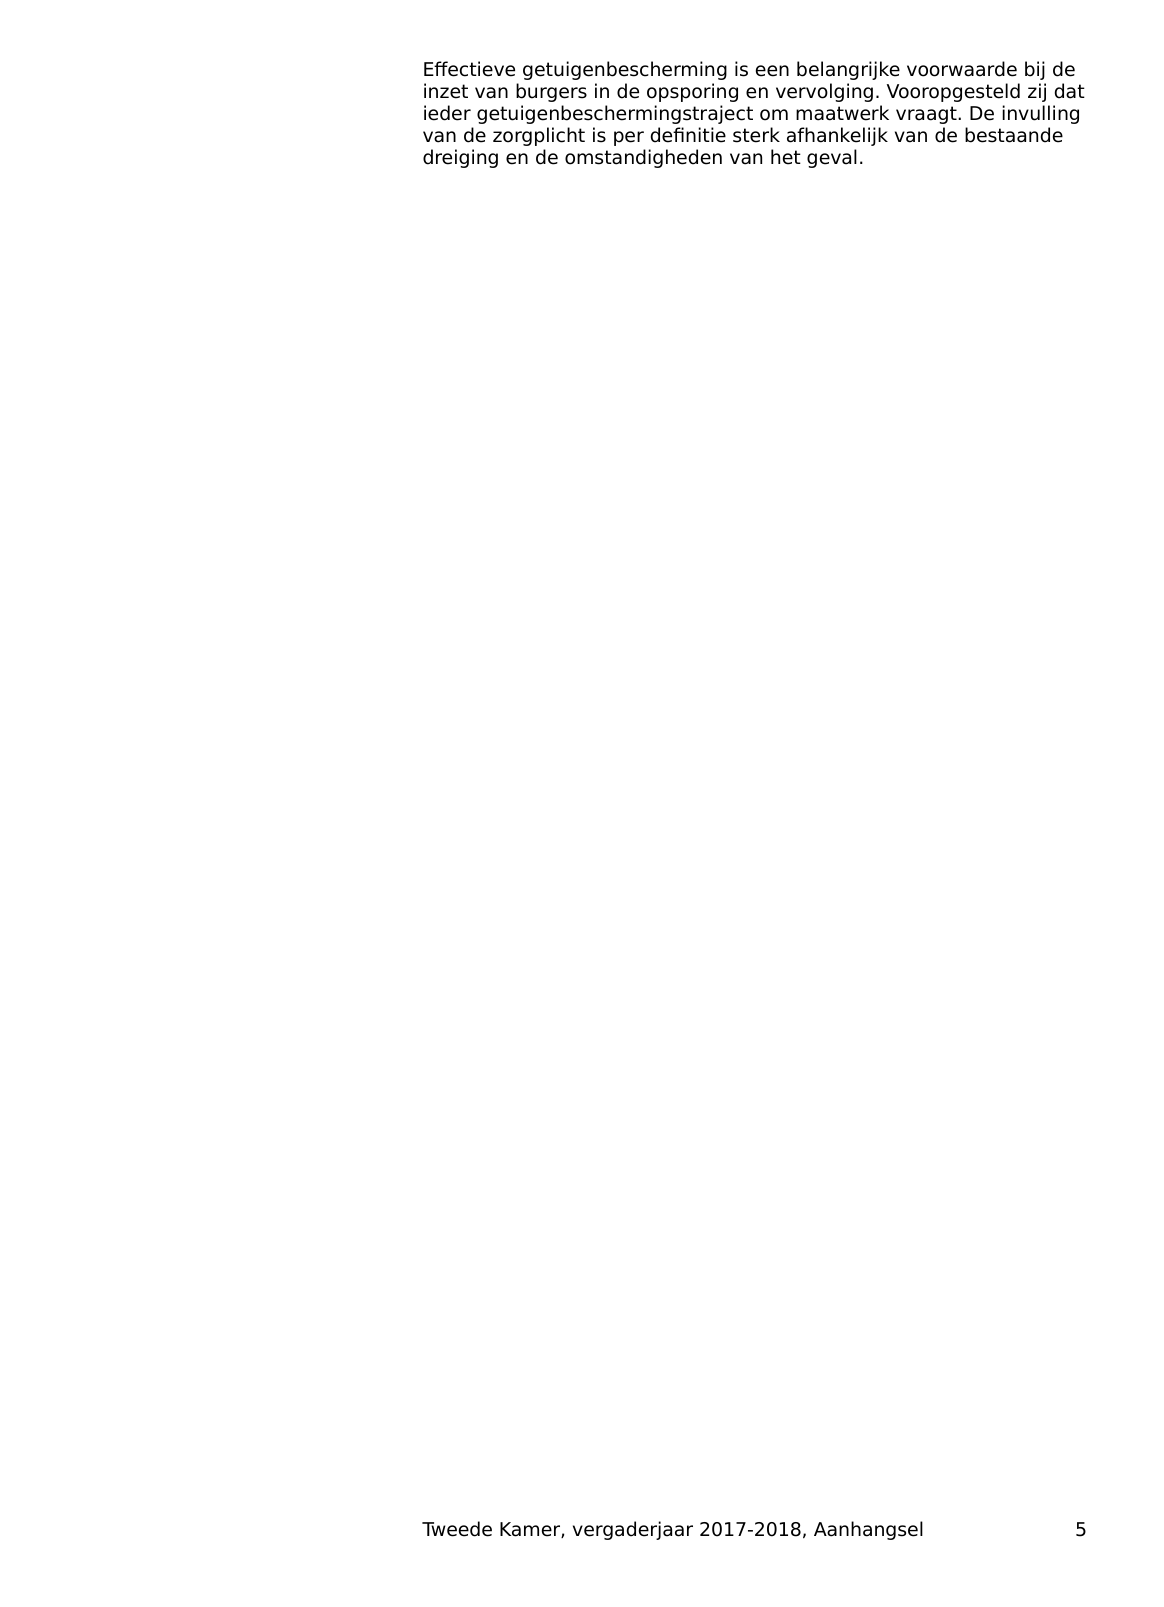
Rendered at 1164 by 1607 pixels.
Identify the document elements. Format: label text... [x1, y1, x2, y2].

text Effectieve getuigenbescherming is een belangrijke voorwaarde bij de inzet van burgers in de opsporing en vervolging. Vooropgesteld zij dat ieder getuigenbeschermingstraject om maatwerk vraagt. De invulling van de zorgplicht is per definitie sterk afhankelijk van de bestaande dreiging en de omstandigheden van het geval. [422, 59, 1087, 169]
